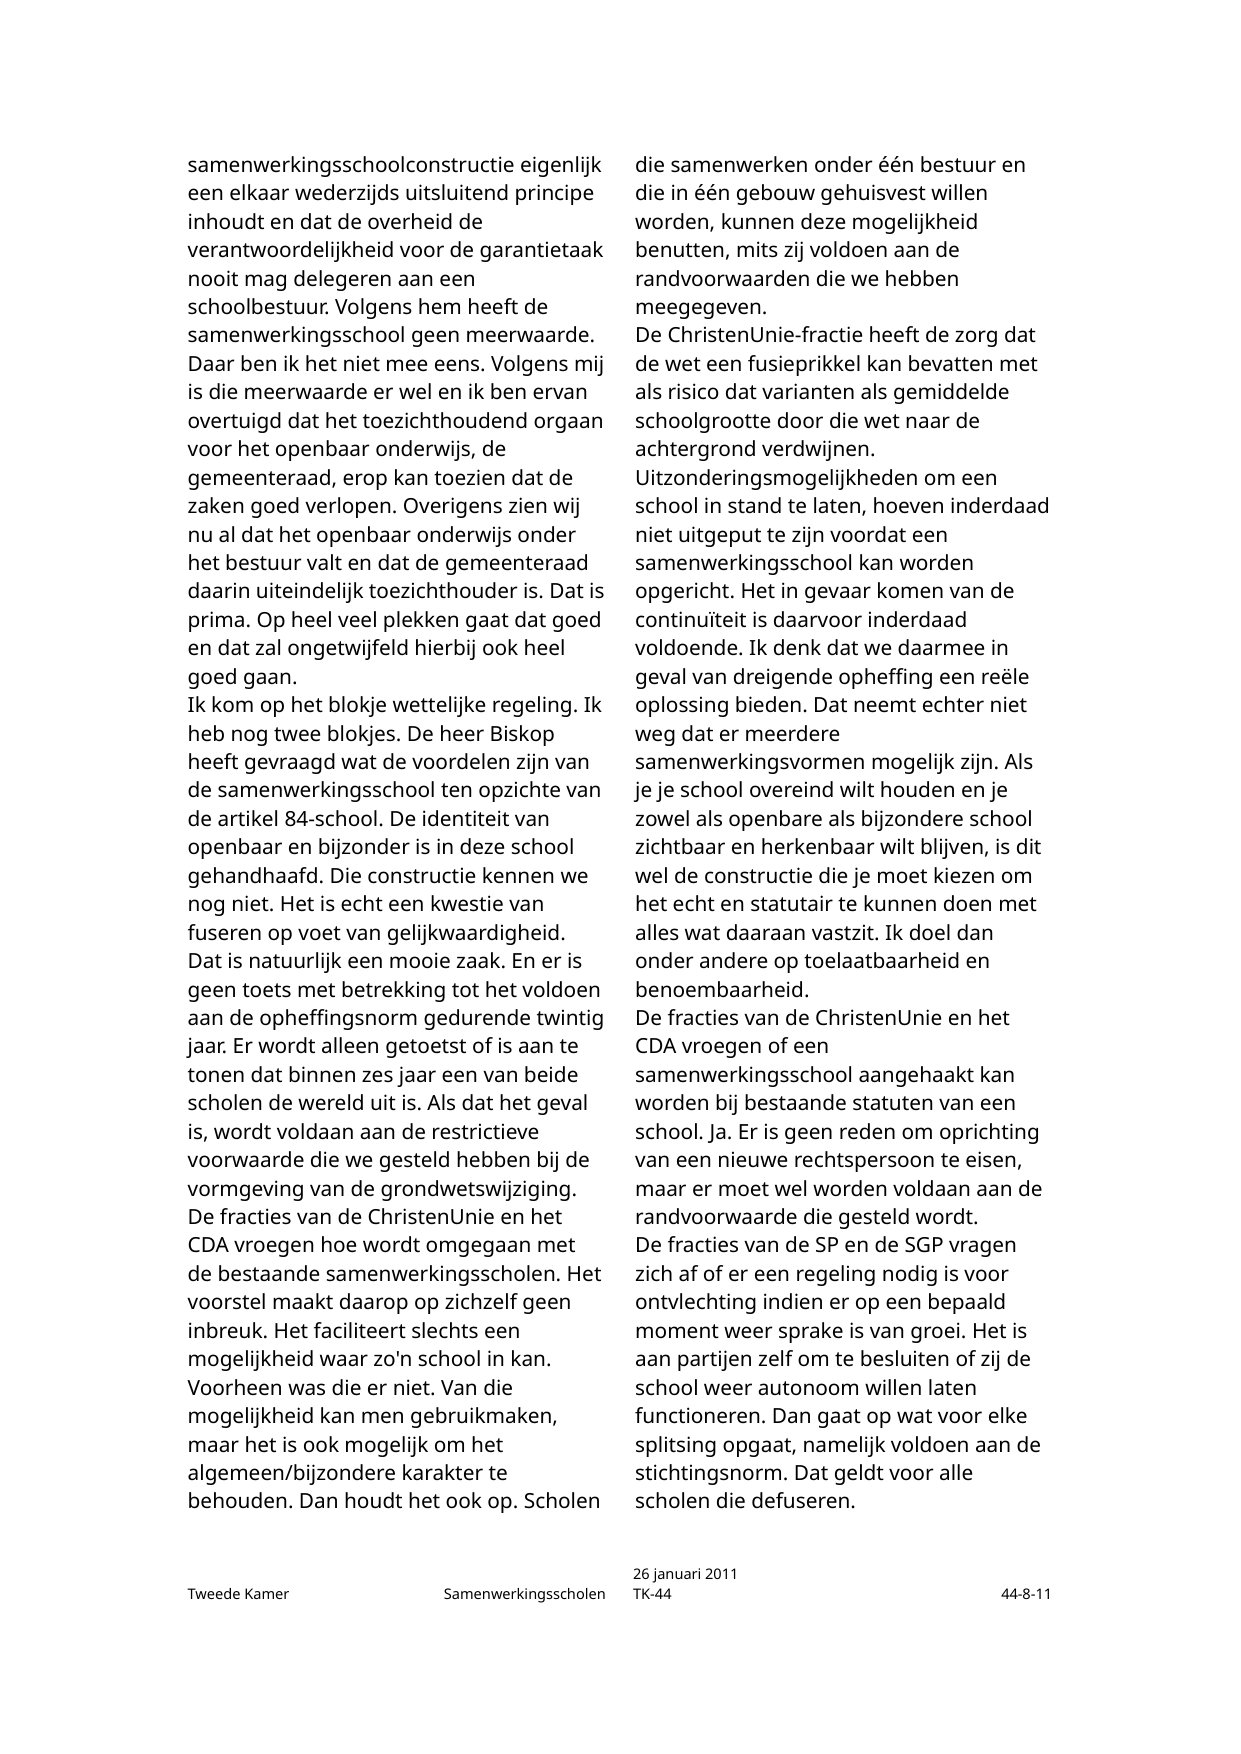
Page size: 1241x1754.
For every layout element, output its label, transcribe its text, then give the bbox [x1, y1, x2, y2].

text De fracties van de ChristenUnie en het CDA vroegen hoe wordt omgegaan met de bestaande samenwerkingsscholen. Het voorstel maakt daarop op zichzelf geen inbreuk. Het faciliteert slechts een mogelijkheid waar zo'n school in kan. Voorheen was die er niet. Van die mogelijkheid kan men gebruikmaken, maar het is ook mogelijk om het algemeen/bijzondere karakter te behouden. Dan houdt het ook op. Scholen [187, 1202, 605, 1515]
text samenwerkingsschoolconstructie eigenlijk een elkaar wederzijds uitsluitend principe inhoudt en dat de overheid de verantwoordelijkheid voor de garantietaak nooit mag delegeren aan een schoolbestuur. Volgens hem heeft de samenwerkingsschool geen meerwaarde. Daar ben ik het niet mee eens. Volgens mij is die meerwaarde er wel en ik ben ervan overtuigd dat het toezichthoudend orgaan voor het openbaar onderwijs, de gemeenteraad, erop kan toezien dat de zaken goed verlopen. Overigens zien wij nu al dat het openbaar onderwijs onder het bestuur valt en dat de gemeenteraad daarin uiteindelijk toezichthouder is. Dat is prima. Op heel veel plekken gaat dat goed en dat zal ongetwijfeld hierbij ook heel goed gaan. [187, 150, 605, 690]
text De ChristenUnie-fractie heeft de zorg dat de wet een fusieprikkel kan bevatten met als risico dat varianten als gemiddelde schoolgrootte door die wet naar de achtergrond verdwijnen. Uitzonderingsmogelijkheden om een school in stand te laten, hoeven inderdaad niet uitgeput te zijn voordat een samenwerkingsschool kan worden opgericht. Het in gevaar komen van de continuïteit is daarvoor inderdaad voldoende. Ik denk dat we daarmee in geval van dreigende opheffing een reële oplossing bieden. Dat neemt echter niet weg dat er meerdere samenwerkingsvormen mogelijk zijn. Als je je school overeind wilt houden en je zowel als openbare als bijzondere school zichtbaar en herkenbaar wilt blijven, is dit wel de constructie die je moet kiezen om het echt en statutair te kunnen doen met alles wat daaraan vastzit. Ik doel dan onder andere op toelaatbaarheid en benoembaarheid. [635, 321, 1053, 1003]
text De fracties van de ChristenUnie en het CDA vroegen of een samenwerkingsschool aangehaakt kan worden bij bestaande statuten van een school. Ja. Er is geen reden om oprichting van een nieuwe rechtspersoon te eisen, maar er moet wel worden voldaan aan de randvoorwaarde die gesteld wordt. [635, 1003, 1053, 1231]
text die samenwerken onder één bestuur en die in één gebouw gehuisvest willen worden, kunnen deze mogelijkheid benutten, mits zij voldoen aan de randvoorwaarden die we hebben meegegeven. [635, 150, 1053, 321]
text Ik kom op het blokje wettelijke regeling. Ik heb nog twee blokjes. De heer Biskop heeft gevraagd wat de voordelen zijn van de samenwerkingsschool ten opzichte van de artikel 84-school. De identiteit van openbaar en bijzonder is in deze school gehandhaafd. Die constructie kennen we nog niet. Het is echt een kwestie van fuseren op voet van gelijkwaardigheid. Dat is natuurlijk een mooie zaak. En er is geen toets met betrekking tot het voldoen aan de opheffingsnorm gedurende twintig jaar. Er wordt alleen getoetst of is aan te tonen dat binnen zes jaar een van beide scholen de wereld uit is. Als dat het geval is, wordt voldaan aan de restrictieve voorwaarde die we gesteld hebben bij de vormgeving van de grondwetswijziging. [187, 690, 605, 1202]
text De fracties van de SP en de SGP vragen zich af of er een regeling nodig is voor ontvlechting indien er op een bepaald moment weer sprake is van groei. Het is aan partijen zelf om te besluiten of zij de school weer autonoom willen laten functioneren. Dan gaat op wat voor elke splitsing opgaat, namelijk voldoen aan de stichtingsnorm. Dat geldt voor alle scholen die defuseren. [635, 1231, 1053, 1515]
